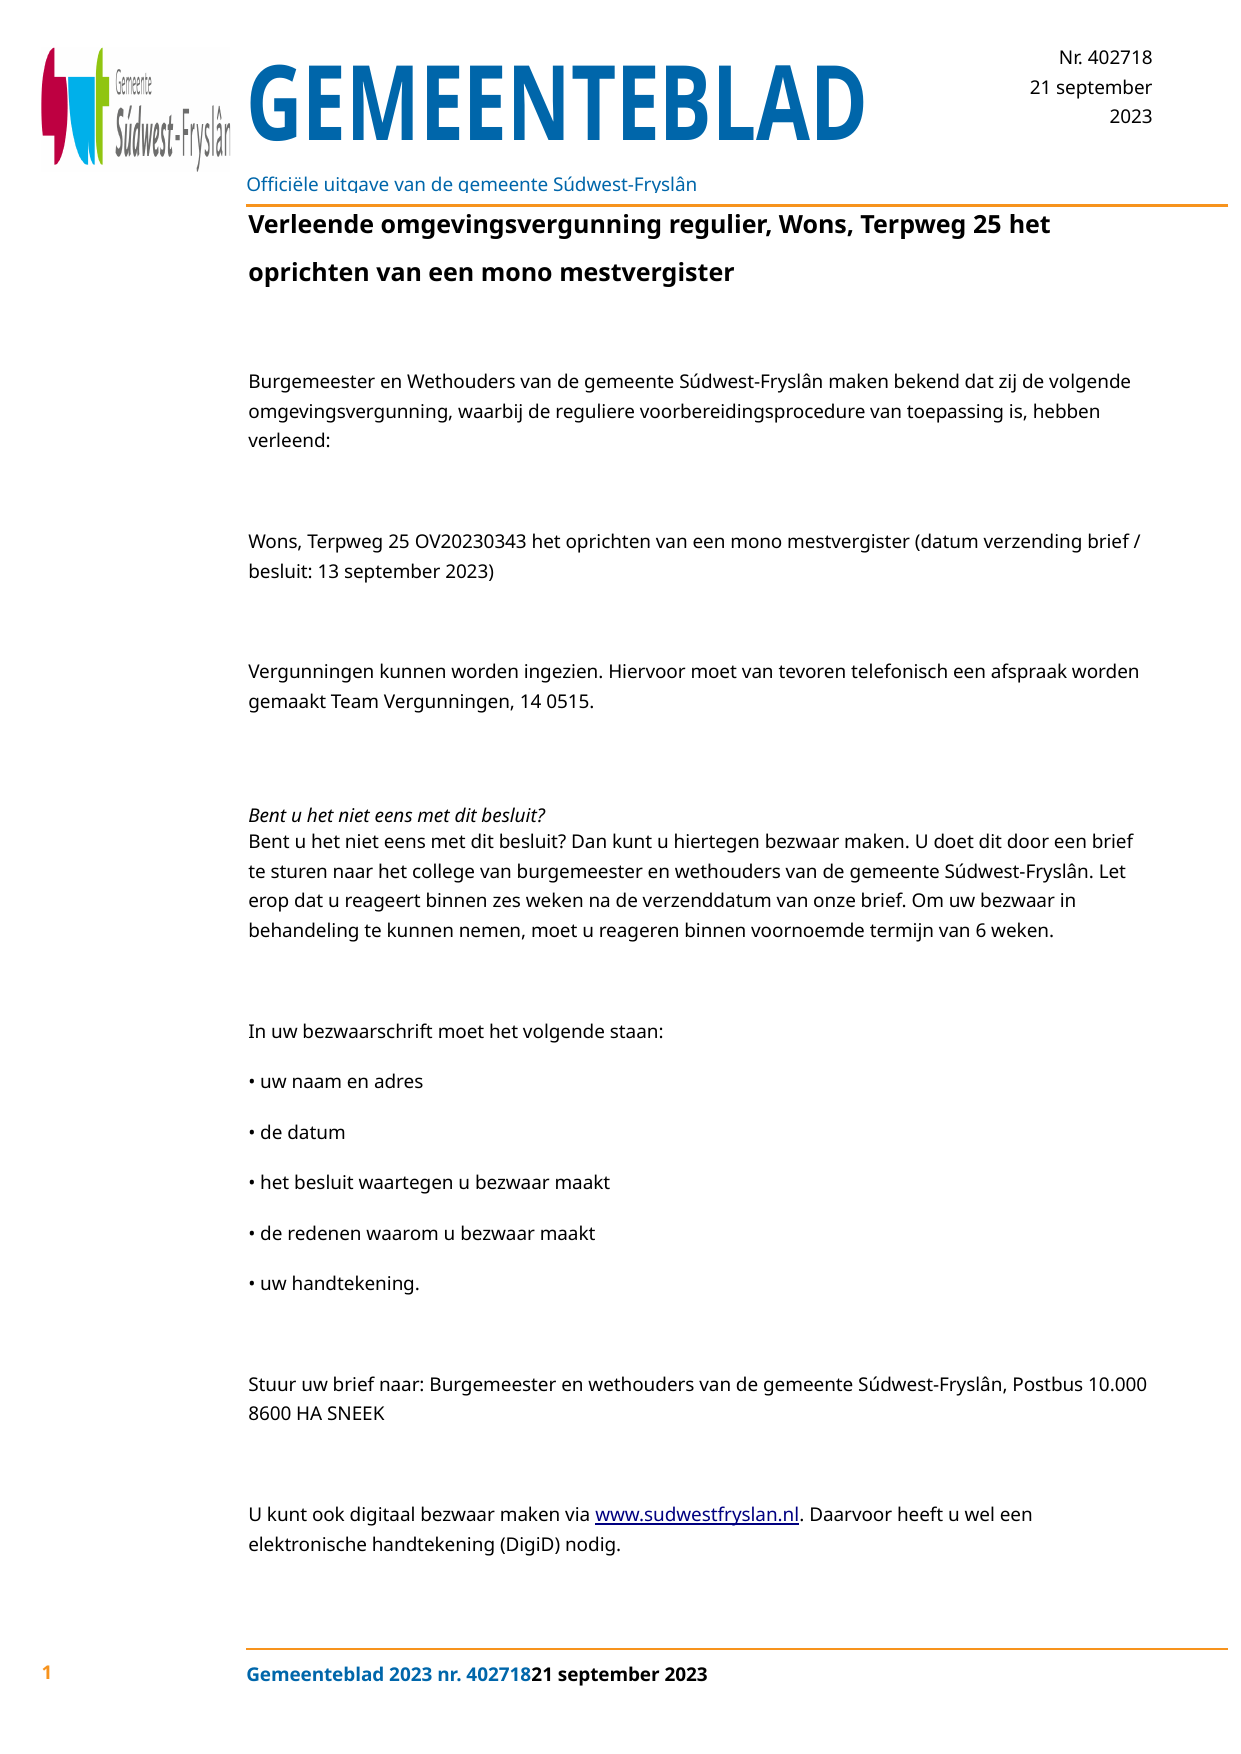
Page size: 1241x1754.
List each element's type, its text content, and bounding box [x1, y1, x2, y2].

picture [41, 47, 231, 172]
text Vergunningen kunnen worden ingezien. Hiervoor moet van tevoren telefonisch een afspraak worden gemaakt Team Vergunningen, 14 0515. [248, 659, 1152, 714]
text In uw bezwaarschrift moet het volgende staan: [248, 1018, 1152, 1044]
text Verleende omgevingsvergunning regulier, Wons, Terpweg 25 het oprichten van een mono mestvergister [248, 207, 1152, 288]
text • de redenen waarom u bezwaar maakt [248, 1220, 1152, 1245]
text • het besluit waartegen u bezwaar maakt [248, 1169, 1152, 1195]
text • uw naam en adres [248, 1068, 1152, 1094]
text • uw handtekening. [248, 1270, 1152, 1296]
text Bent u het niet eens met dit besluit? Dan kunt u hiertegen bezwaar maken. U doet dit door een brief te sturen naar het college van burgemeester en wethouders van de gemeente Súdwest-Fryslân. Let erop dat u reageert binnen zes weken na de verzenddatum van onze brief. Om uw bezwaar in behandeling te kunnen nemen, moet u reageren binnen voornoemde termijn van 6 weken. [248, 828, 1152, 943]
text Burgemeester en Wethouders van de gemeente Súdwest-Fryslân maken bekend dat zij de volgende omgevingsvergunning, waarbij de reguliere voorbereidingsprocedure van toepassing is, hebben verleend: [248, 368, 1152, 453]
text Wons, Terpweg 25 OV20230343 het oprichten van een mono mestvergister (datum verzending brief / besluit: 13 september 2023) [248, 528, 1152, 584]
text Bent u het niet eens met dit besluit? [248, 803, 1152, 828]
text U kunt ook digitaal bezwaar maken via www.sudwestfryslan.nl. Daarvoor heeft u wel een elektronische handtekening (DigiD) nodig. [248, 1501, 1152, 1557]
text • de datum [248, 1119, 1152, 1144]
text Stuur uw brief naar: Burgemeester en wethouders van de gemeente Súdwest-Fryslân, Postbus 10.000 8600 HA SNEEK [248, 1371, 1152, 1426]
